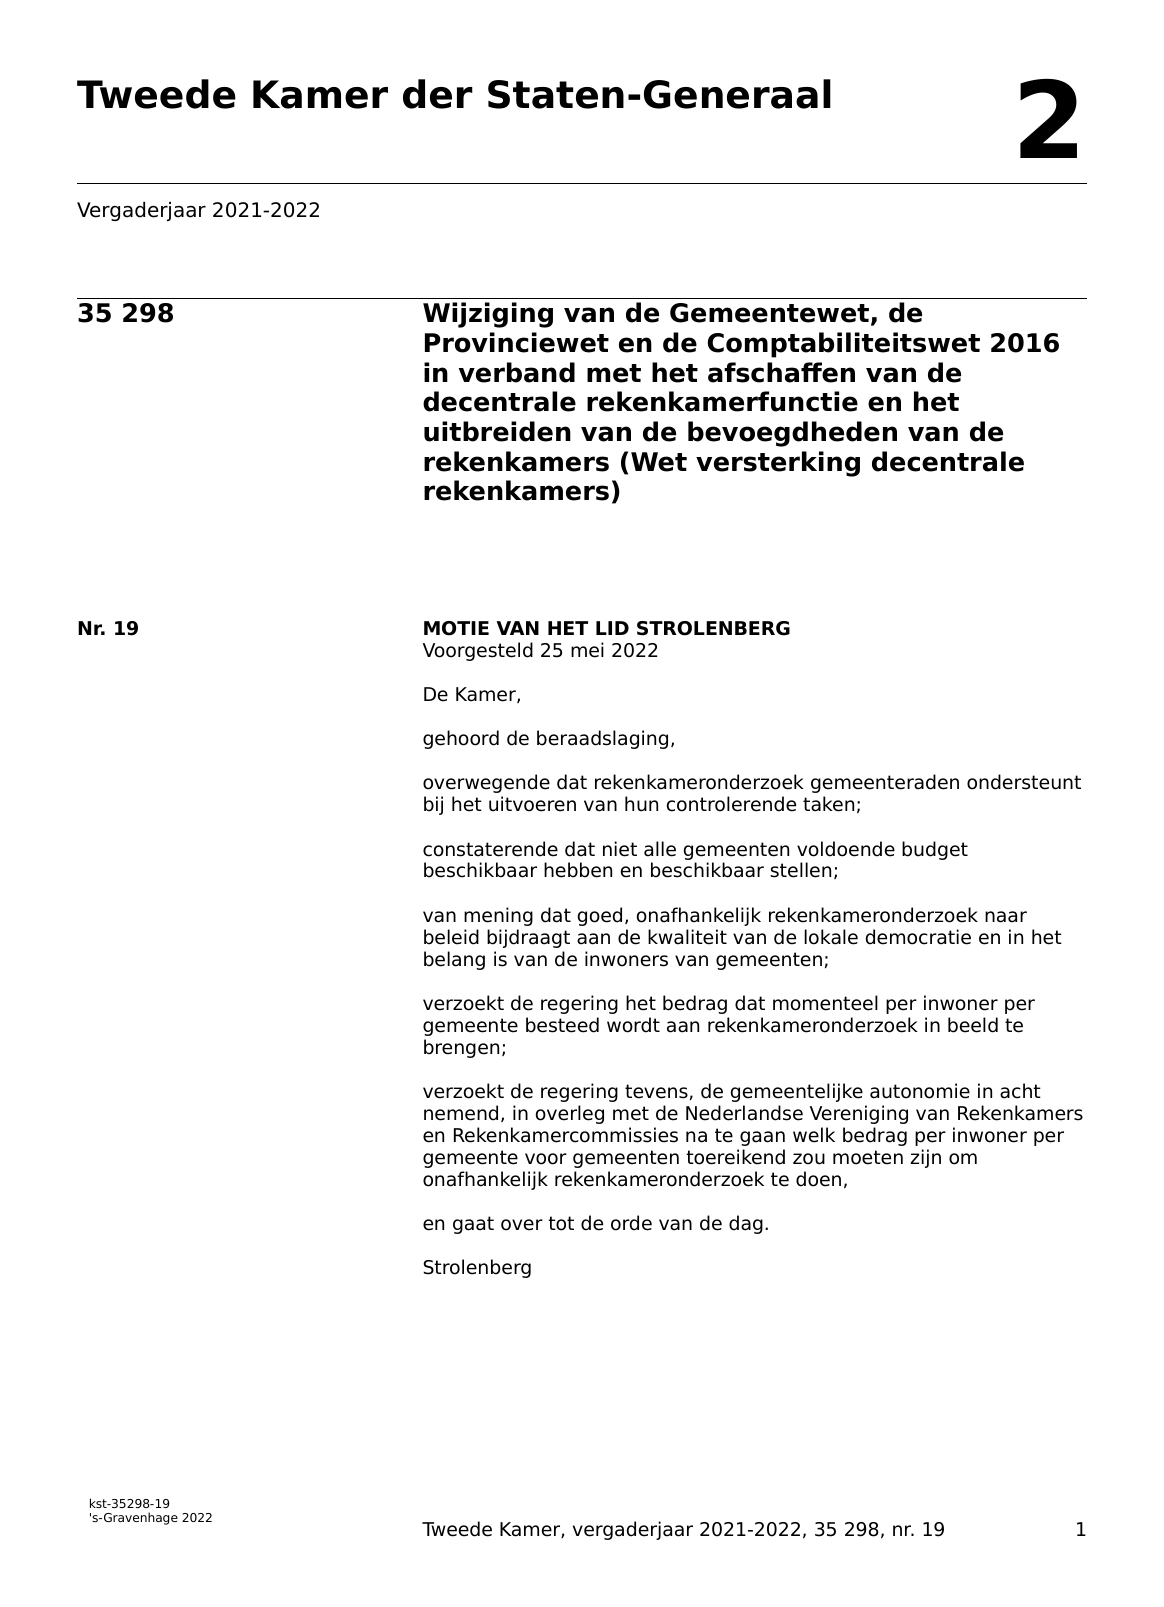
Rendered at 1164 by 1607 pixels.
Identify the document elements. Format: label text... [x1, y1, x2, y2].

table_header 2 [886, 59, 1087, 183]
text overwegende dat rekenkameronderzoek gemeenteraden ondersteunt bij het uitvoeren van hun controlerende taken; [422, 772, 1087, 816]
table_cell Vergaderjaar 2021-2022 [77, 184, 1087, 298]
subtitle 35 298 Wijziging van de Gemeentewet, de Provinciewet en de Comptabiliteitswet 2016 in verband met het afschaffen van de decentrale rekenkamerfunctie en het uitbreiden van de bevoegdheden van de rekenkamers (Wet versterking decentrale rekenkamers) [77, 299, 1087, 507]
table_header Tweede Kamer der Staten-Generaal [77, 59, 886, 183]
text van mening dat goed, onafhankelijk rekenkameronderzoek naar beleid bijdraagt aan de kwaliteit van de lokale democratie en in het belang is van de inwoners van gemeenten; [422, 904, 1087, 971]
text en gaat over tot de orde van de dag. [422, 1213, 1087, 1235]
text verzoekt de regering het bedrag dat momenteel per inwoner per gemeente besteed wordt aan rekenkameronderzoek in beeld te brengen; [422, 993, 1087, 1059]
text verzoekt de regering tevens, de gemeentelijke autonomie in acht nemend, in overleg met de Nederlandse Vereniging van Rekenkamers en Rekenkamercommissies na te gaan welk bedrag per inwoner per gemeente voor gemeenten toereikend zou moeten zijn om onafhankelijk rekenkameronderzoek te doen, [422, 1081, 1087, 1191]
text 's-Gravenhage 2022 [88, 1511, 323, 1525]
text Strolenberg [422, 1257, 1087, 1279]
subtitle Nr. 19 MOTIE VAN HET LID STROLENBERG [77, 618, 1087, 640]
text Voorgesteld 25 mei 2022 [422, 640, 1087, 662]
text De Kamer, [422, 684, 1087, 706]
text gehoord de beraadslaging, [422, 728, 1087, 750]
text constaterende dat niet alle gemeenten voldoende budget beschikbaar hebben en beschikbaar stellen; [422, 838, 1087, 882]
text kst-35298-19 [88, 1497, 323, 1511]
